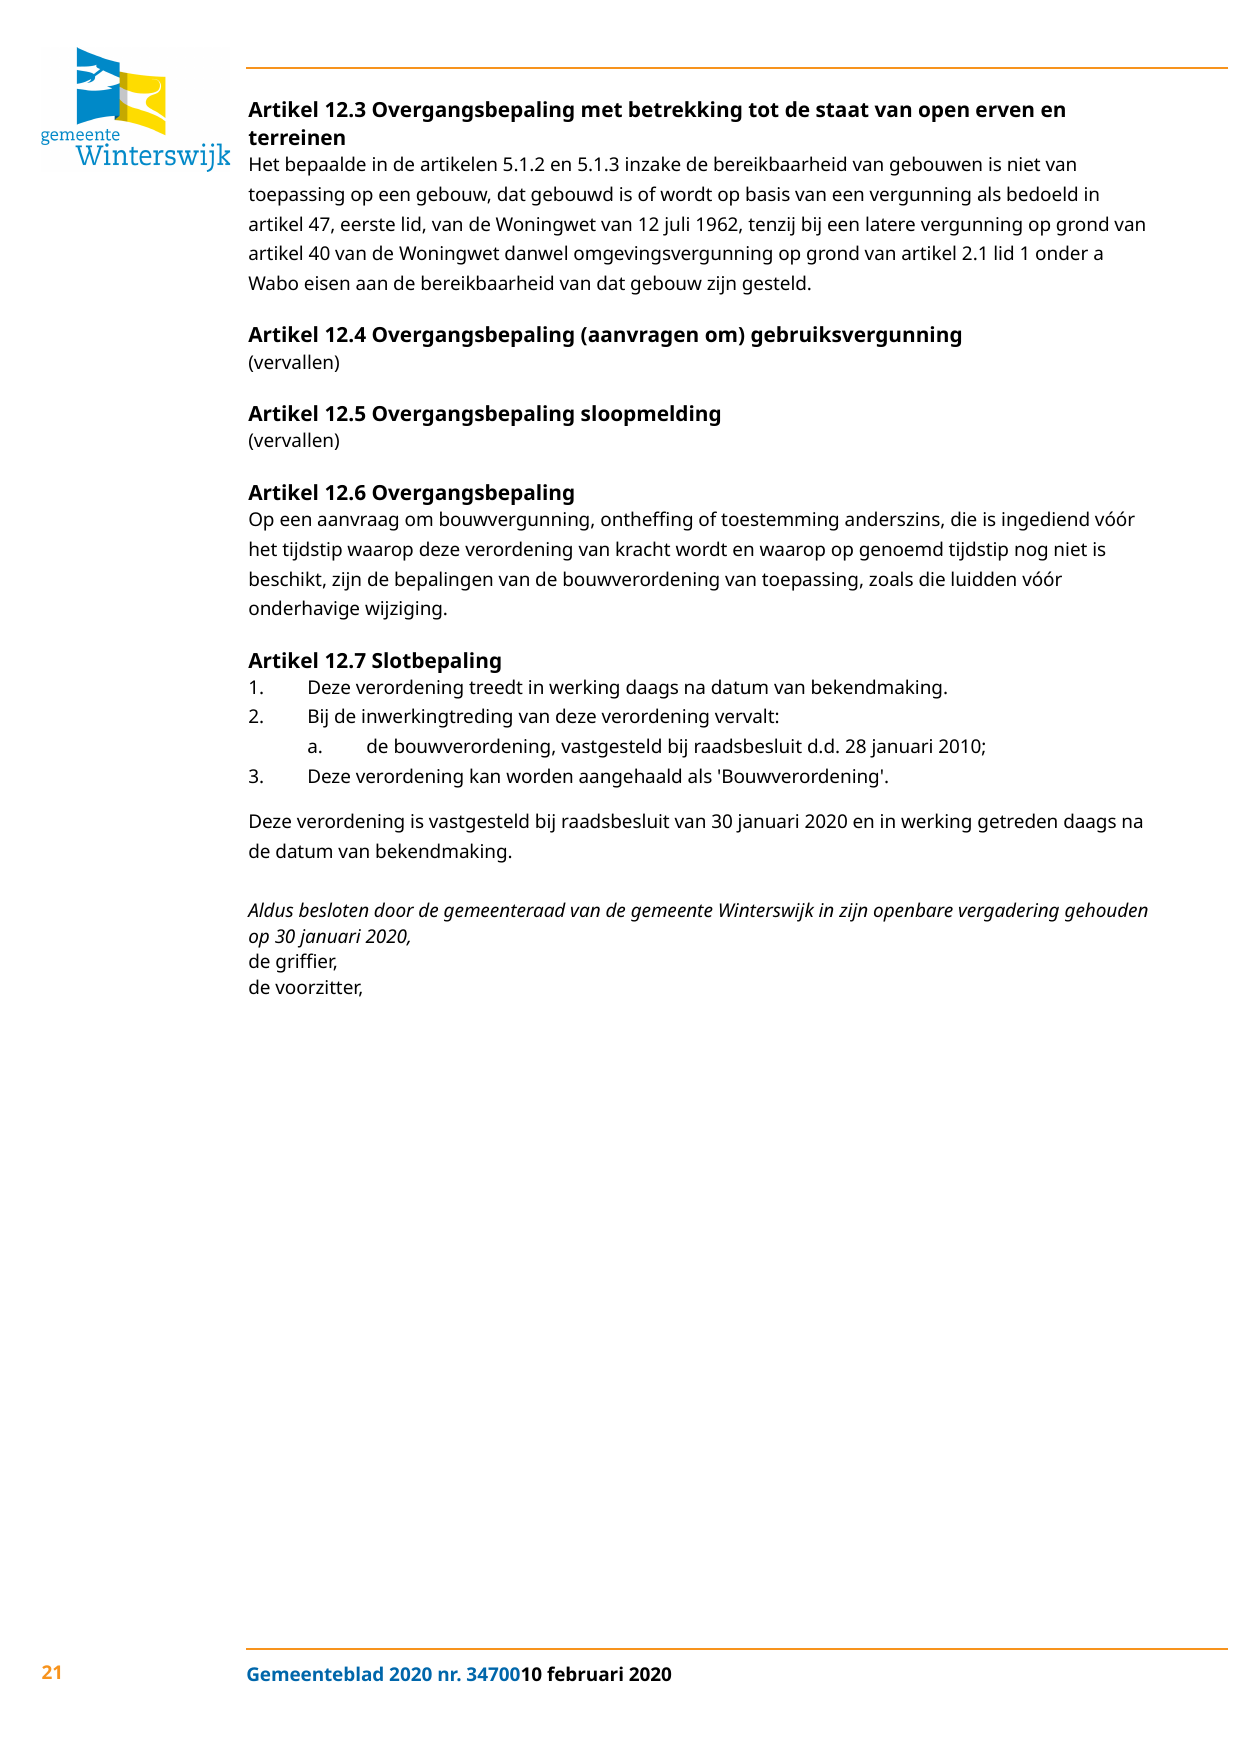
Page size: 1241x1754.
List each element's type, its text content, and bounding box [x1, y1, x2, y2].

list de bouwverordening, vastgesteld bij raadsbesluit d.d. 28 januari 2010; [307, 733, 1152, 759]
text (vervallen) [248, 428, 1152, 453]
text Artikel 12.4 Overgangsbepaling (aanvragen om) gebruiksvergunning [248, 320, 1152, 349]
picture [41, 47, 231, 172]
text Artikel 12.5 Overgangsbepaling sloopmelding [248, 399, 1152, 428]
text Artikel 12.7 Slotbepaling [248, 646, 1152, 674]
text Het bepaalde in de artikelen 5.1.2 en 5.1.3 inzake de bereikbaarheid van gebouwen is niet van toepassing op een gebouw, dat gebouwd is of wordt op basis van een vergunning als bedoeld in artikel 47, eerste lid, van de Woningwet van 12 juli 1962, tenzij bij een latere vergunning op grond van artikel 40 van de Woningwet danwel omgevingsvergunning op grond van artikel 2.1 lid 1 onder a Wabo eisen aan de bereikbaarheid van dat gebouw zijn gesteld. [248, 152, 1152, 296]
list Bij de inwerkingtreding van deze verordening vervalt: [248, 704, 1152, 729]
list Deze verordening kan worden aangehaald als 'Bouwverordening'. [248, 763, 1152, 789]
list Deze verordening treedt in werking daags na datum van bekendmaking. [248, 674, 1152, 700]
text Op een aanvraag om bouwvergunning, ontheffing of toestemming anderszins, die is ingediend vóór het tijdstip waarop deze verordening van kracht wordt en waarop op genoemd tijdstip nog niet is beschikt, zijn de bepalingen van de bouwverordening van toepassing, zoals die luidden vóór onderhavige wijziging. [248, 507, 1152, 621]
text (vervallen) [248, 349, 1152, 374]
text de voorzitter, [248, 974, 1152, 1000]
text Artikel 12.6 Overgangsbepaling [248, 478, 1152, 507]
text de griffier, [248, 949, 1152, 974]
text Deze verordening is vastgesteld bij raadsbesluit van 30 januari 2020 en in werking getreden daags na de datum van bekendmaking. [248, 808, 1152, 864]
picture [225, 153, 231, 162]
text Aldus besloten door de gemeenteraad van de gemeente Winterswijk in zijn openbare vergadering gehouden op 30 januari 2020, [248, 897, 1152, 949]
text Artikel 12.3 Overgangsbepaling met betrekking tot de staat van open erven en terreinen [248, 95, 1152, 152]
